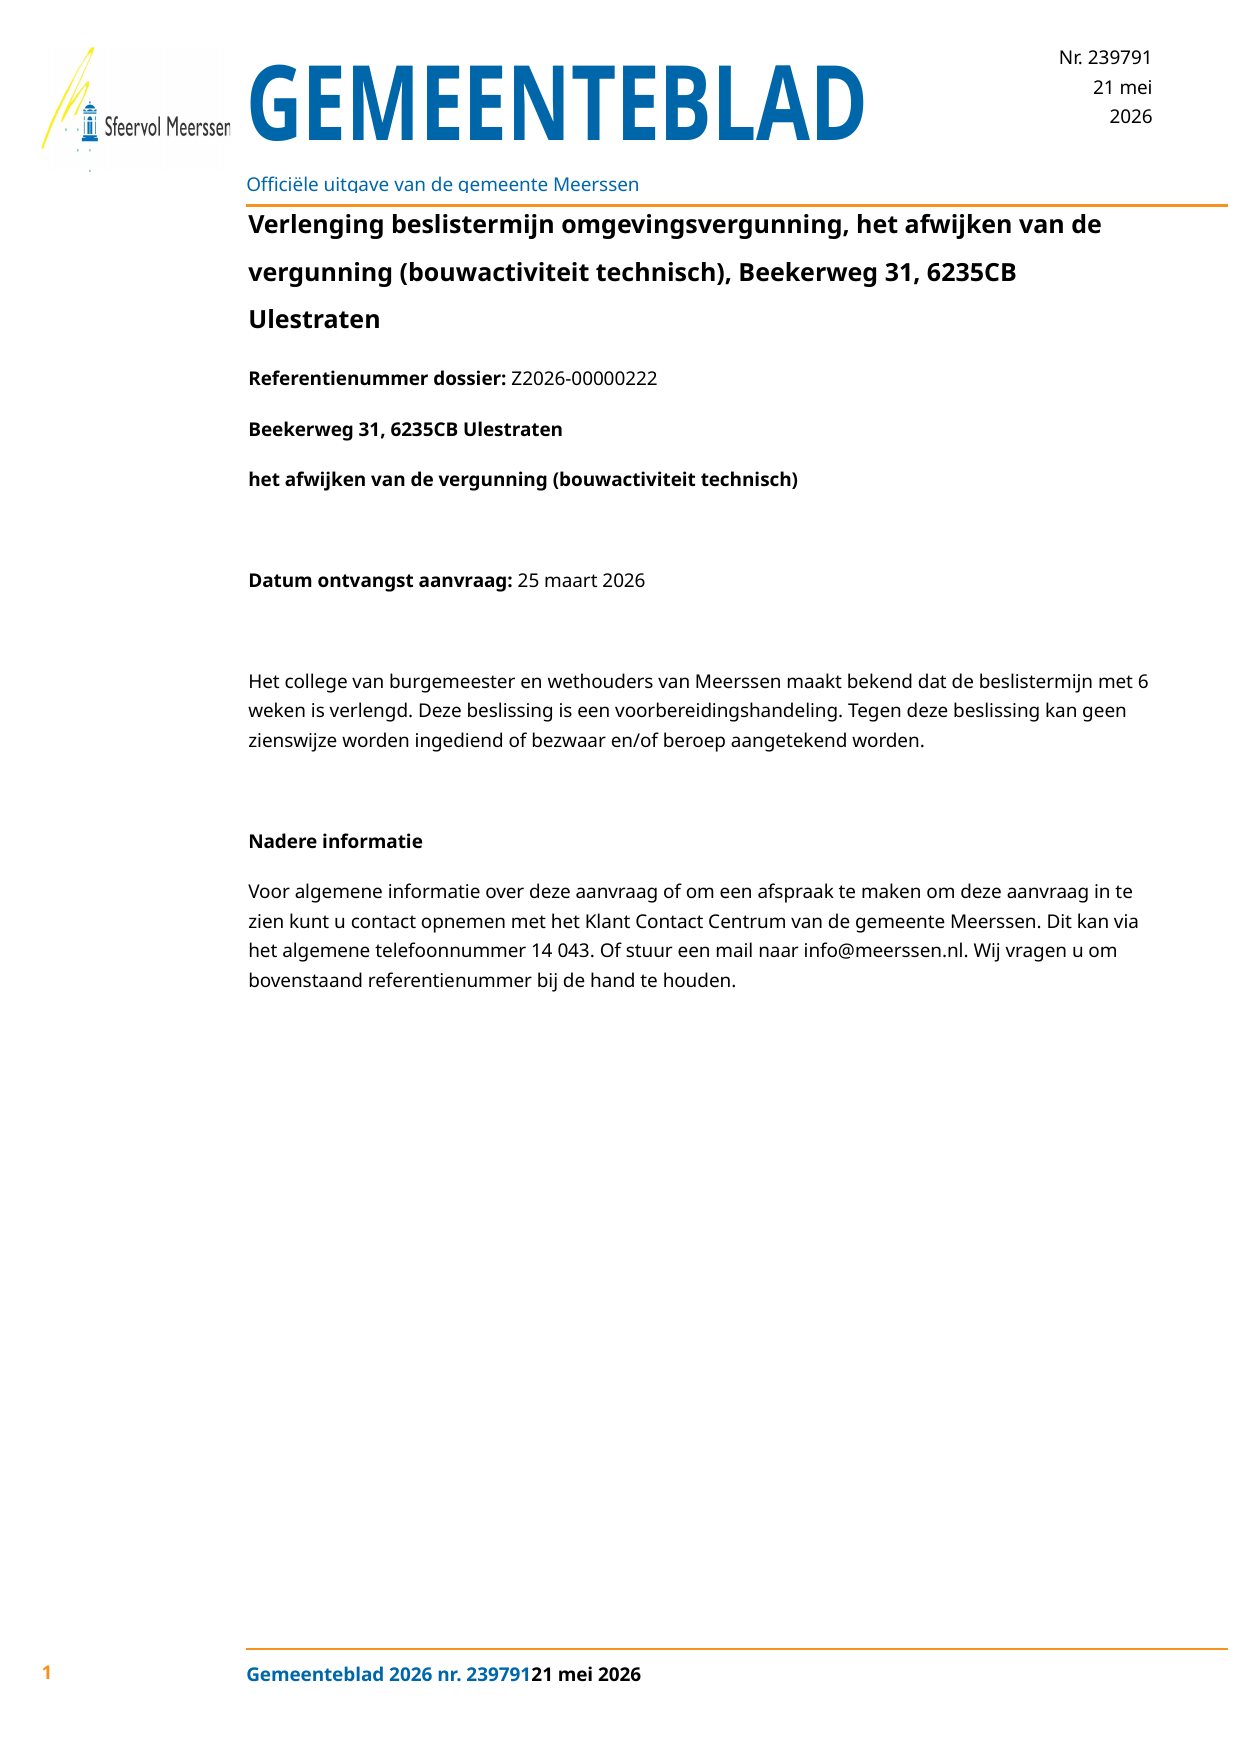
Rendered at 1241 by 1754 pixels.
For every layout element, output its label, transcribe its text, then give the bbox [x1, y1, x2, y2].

text Verlenging beslistermijn omgevingsvergunning, het afwijken van de vergunning (bouwactiviteit technisch), Beekerweg 31, 6235CB Ulestraten [248, 207, 1152, 336]
text het afwijken van de vergunning (bouwactiviteit technisch) [248, 466, 1152, 492]
text Voor algemene informatie over deze aanvraag of om een afspraak te maken om deze aanvraag in te zien kunt u contact opnemen met het Klant Contact Centrum van de gemeente Meerssen. Dit kan via het algemene telefoonnummer 14 043. Of stuur een mail naar info@meerssen.nl. Wij vragen u om bovenstaand referentienummer bij de hand te houden. [248, 878, 1152, 993]
text Beekerweg 31, 6235CB Ulestraten [248, 416, 1152, 442]
text Referentienummer dossier: Z2026-00000222 [248, 366, 1152, 391]
picture [41, 47, 231, 172]
text Het college van burgemeester en wethouders van Meerssen maakt bekend dat de beslistermijn met 6 weken is verlengd. Deze beslissing is een voorbereidingshandeling. Tegen deze beslissing kan geen zienswijze worden ingediend of bezwaar en/of beroep aangetekend worden. [248, 668, 1152, 753]
text Nadere informatie [248, 828, 1152, 854]
text Datum ontvangst aanvraag: 25 maart 2026 [248, 567, 1152, 593]
